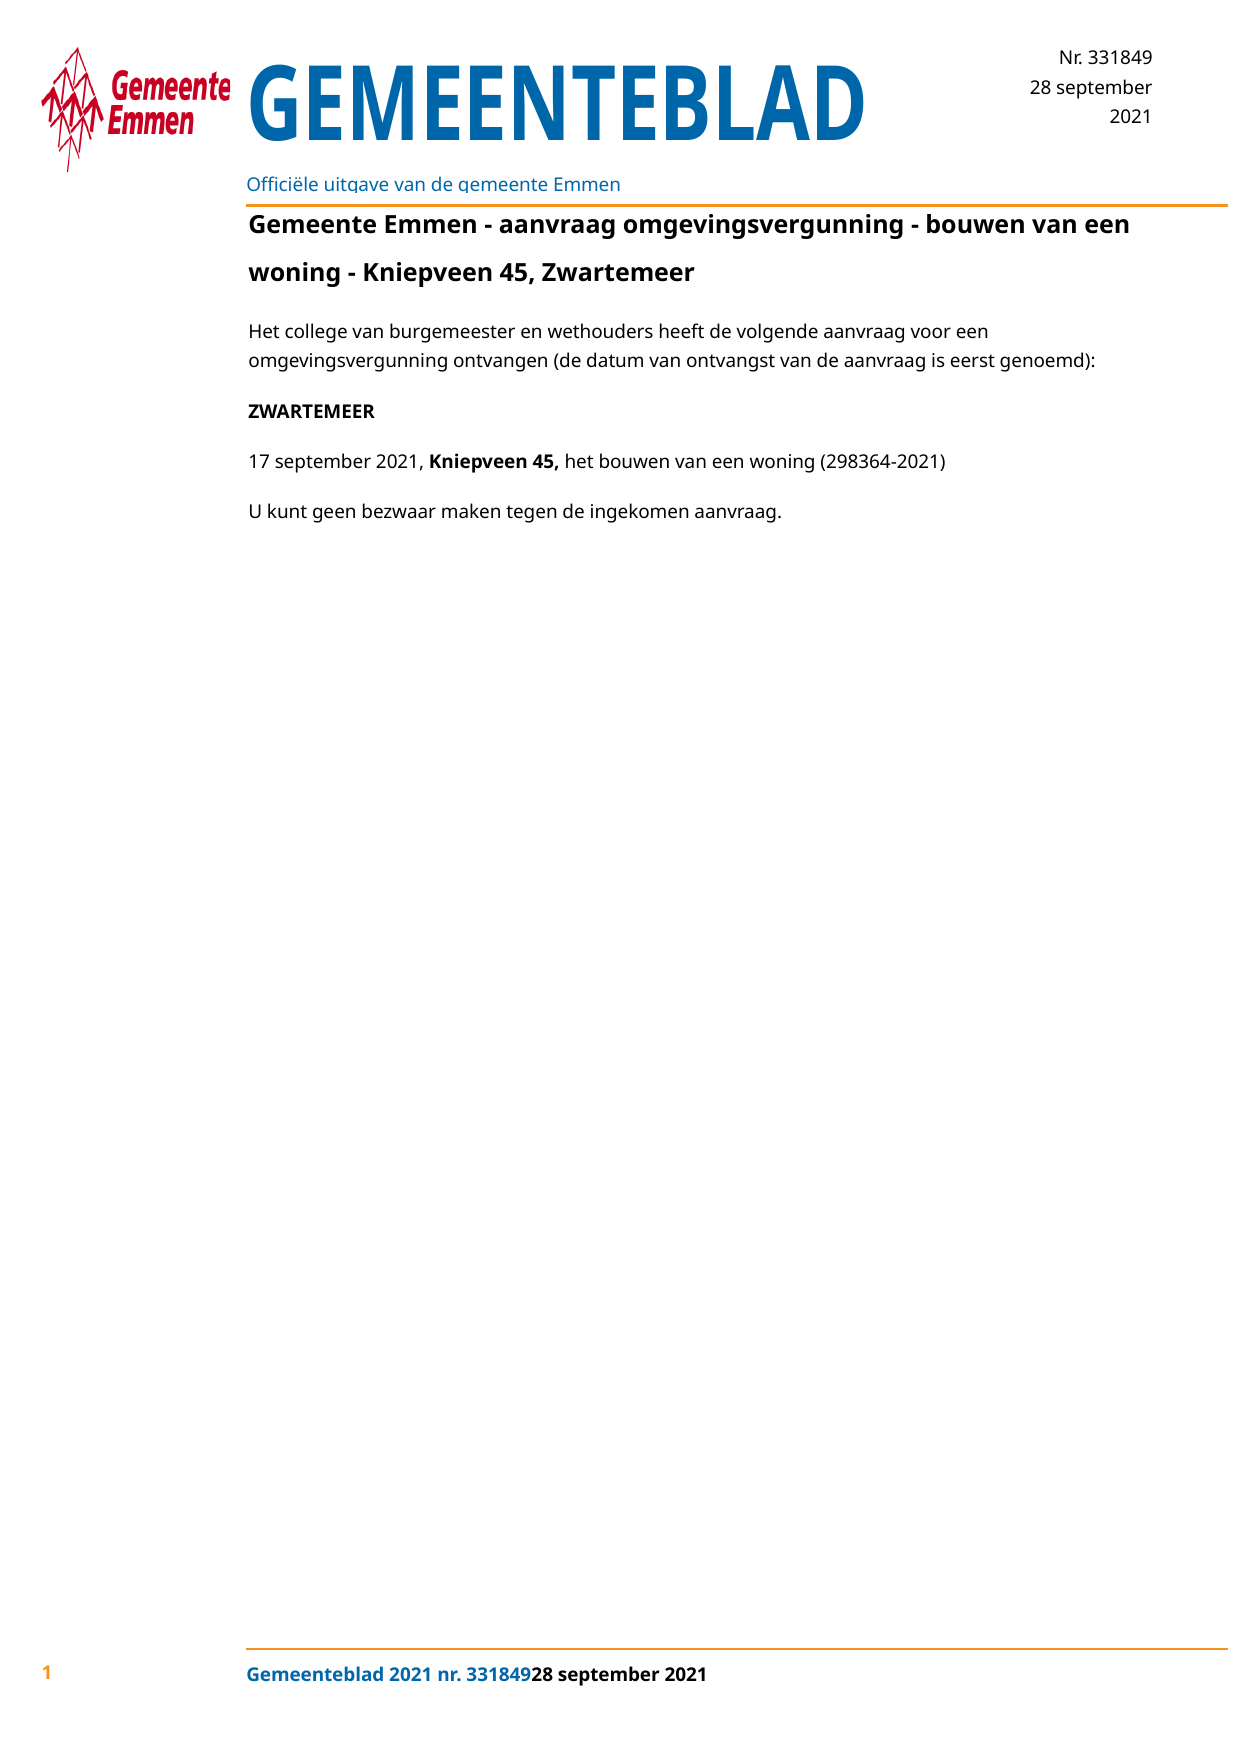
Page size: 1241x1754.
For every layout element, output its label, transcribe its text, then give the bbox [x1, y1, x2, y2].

text ZWARTEMEER [248, 398, 1152, 424]
text U kunt geen bezwaar maken tegen de ingekomen aanvraag. [248, 499, 1152, 524]
text Gemeente Emmen - aanvraag omgevingsvergunning - bouwen van een woning - Kniepveen 45, Zwartemeer [248, 207, 1152, 288]
text Het college van burgemeester en wethouders heeft de volgende aanvraag voor een omgevingsvergunning ontvangen (de datum van ontvangst van de aanvraag is eerst genoemd): [248, 318, 1152, 373]
picture [41, 47, 231, 172]
text 17 september 2021, Kniepveen 45, het bouwen van een woning (298364-2021) [248, 448, 1152, 474]
